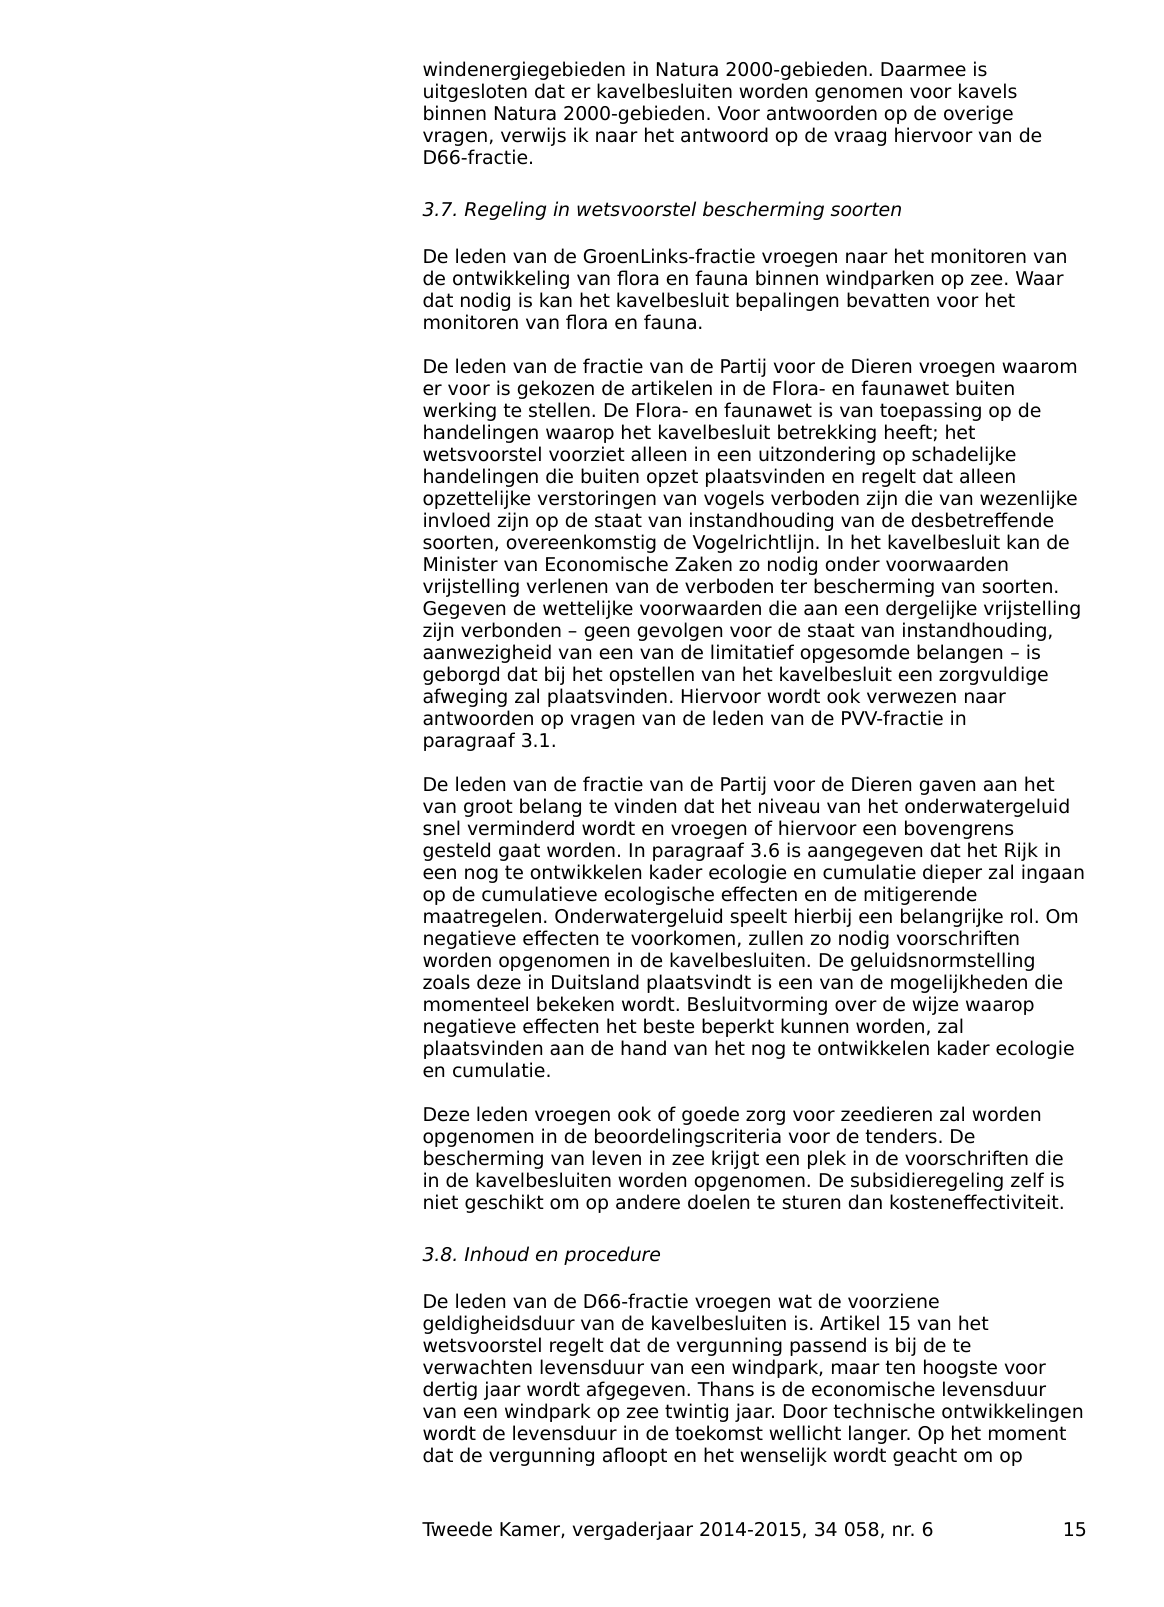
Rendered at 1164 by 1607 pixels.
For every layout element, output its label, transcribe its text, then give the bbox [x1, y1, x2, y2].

text Deze leden vroegen ook of goede zorg voor zeedieren zal worden opgenomen in de beoordelingscriteria voor de tenders. De bescherming van leven in zee krijgt een plek in de voorschriften die in de kavelbesluiten worden opgenomen. De subsidieregeling zelf is niet geschikt om op andere doelen te sturen dan kosteneffectiviteit. [422, 1104, 1087, 1214]
text De leden van de fractie van de Partij voor de Dieren vroegen waarom er voor is gekozen de artikelen in de Flora- en faunawet buiten werking te stellen. De Flora- en faunawet is van toepassing op de handelingen waarop het kavelbesluit betrekking heeft; het wetsvoorstel voorziet alleen in een uitzondering op schadelijke handelingen die buiten opzet plaatsvinden en regelt dat alleen opzettelijke verstoringen van vogels verboden zijn die van wezenlijke invloed zijn op de staat van instandhouding van de desbetreffende soorten, overeenkomstig de Vogelrichtlijn. In het kavelbesluit kan de Minister van Economische Zaken zo nodig onder voorwaarden vrijstelling verlenen van de verboden ter bescherming van soorten. Gegeven de wettelijke voorwaarden die aan een dergelijke vrijstelling zijn verbonden – geen gevolgen voor de staat van instandhouding, aanwezigheid van een van de limitatief opgesomde belangen – is geborgd dat bij het opstellen van het kavelbesluit een zorgvuldige afweging zal plaatsvinden. Hiervoor wordt ook verwezen naar antwoorden op vragen van de leden van de PVV-fractie in paragraaf 3.1. [422, 356, 1087, 752]
text De leden van de GroenLinks-fractie vroegen naar het monitoren van de ontwikkeling van flora en fauna binnen windparken op zee. Waar dat nodig is kan het kavelbesluit bepalingen bevatten voor het monitoren van flora en fauna. [422, 246, 1087, 334]
subtitle 3.8. Inhoud en procedure [422, 1244, 1087, 1266]
text windenergiegebieden in Natura 2000-gebieden. Daarmee is uitgesloten dat er kavelbesluiten worden genomen voor kavels binnen Natura 2000-gebieden. Voor antwoorden op de overige vragen, verwijs ik naar het antwoord op de vraag hiervoor van de D66-fractie. [422, 59, 1087, 169]
text De leden van de D66-fractie vroegen wat de voorziene geldigheidsduur van de kavelbesluiten is. Artikel 15 van het wetsvoorstel regelt dat de vergunning passend is bij de te verwachten levensduur van een windpark, maar ten hoogste voor dertig jaar wordt afgegeven. Thans is de economische levensduur van een windpark op zee twintig jaar. Door technische ontwikkelingen wordt de levensduur in de toekomst wellicht langer. Op het moment dat de vergunning afloopt en het wenselijk wordt geacht om op [422, 1291, 1087, 1466]
text De leden van de fractie van de Partij voor de Dieren gaven aan het van groot belang te vinden dat het niveau van het onderwatergeluid snel verminderd wordt en vroegen of hiervoor een bovengrens gesteld gaat worden. In paragraaf 3.6 is aangegeven dat het Rijk in een nog te ontwikkelen kader ecologie en cumulatie dieper zal ingaan op de cumulatieve ecologische effecten en de mitigerende maatregelen. Onderwatergeluid speelt hierbij een belangrijke rol. Om negatieve effecten te voorkomen, zullen zo nodig voorschriften worden opgenomen in de kavelbesluiten. De geluidsnormstelling zoals deze in Duitsland plaatsvindt is een van de mogelijkheden die momenteel bekeken wordt. Besluitvorming over de wijze waarop negatieve effecten het beste beperkt kunnen worden, zal plaatsvinden aan de hand van het nog te ontwikkelen kader ecologie en cumulatie. [422, 774, 1087, 1082]
subtitle 3.7. Regeling in wetsvoorstel bescherming soorten [422, 199, 1087, 221]
